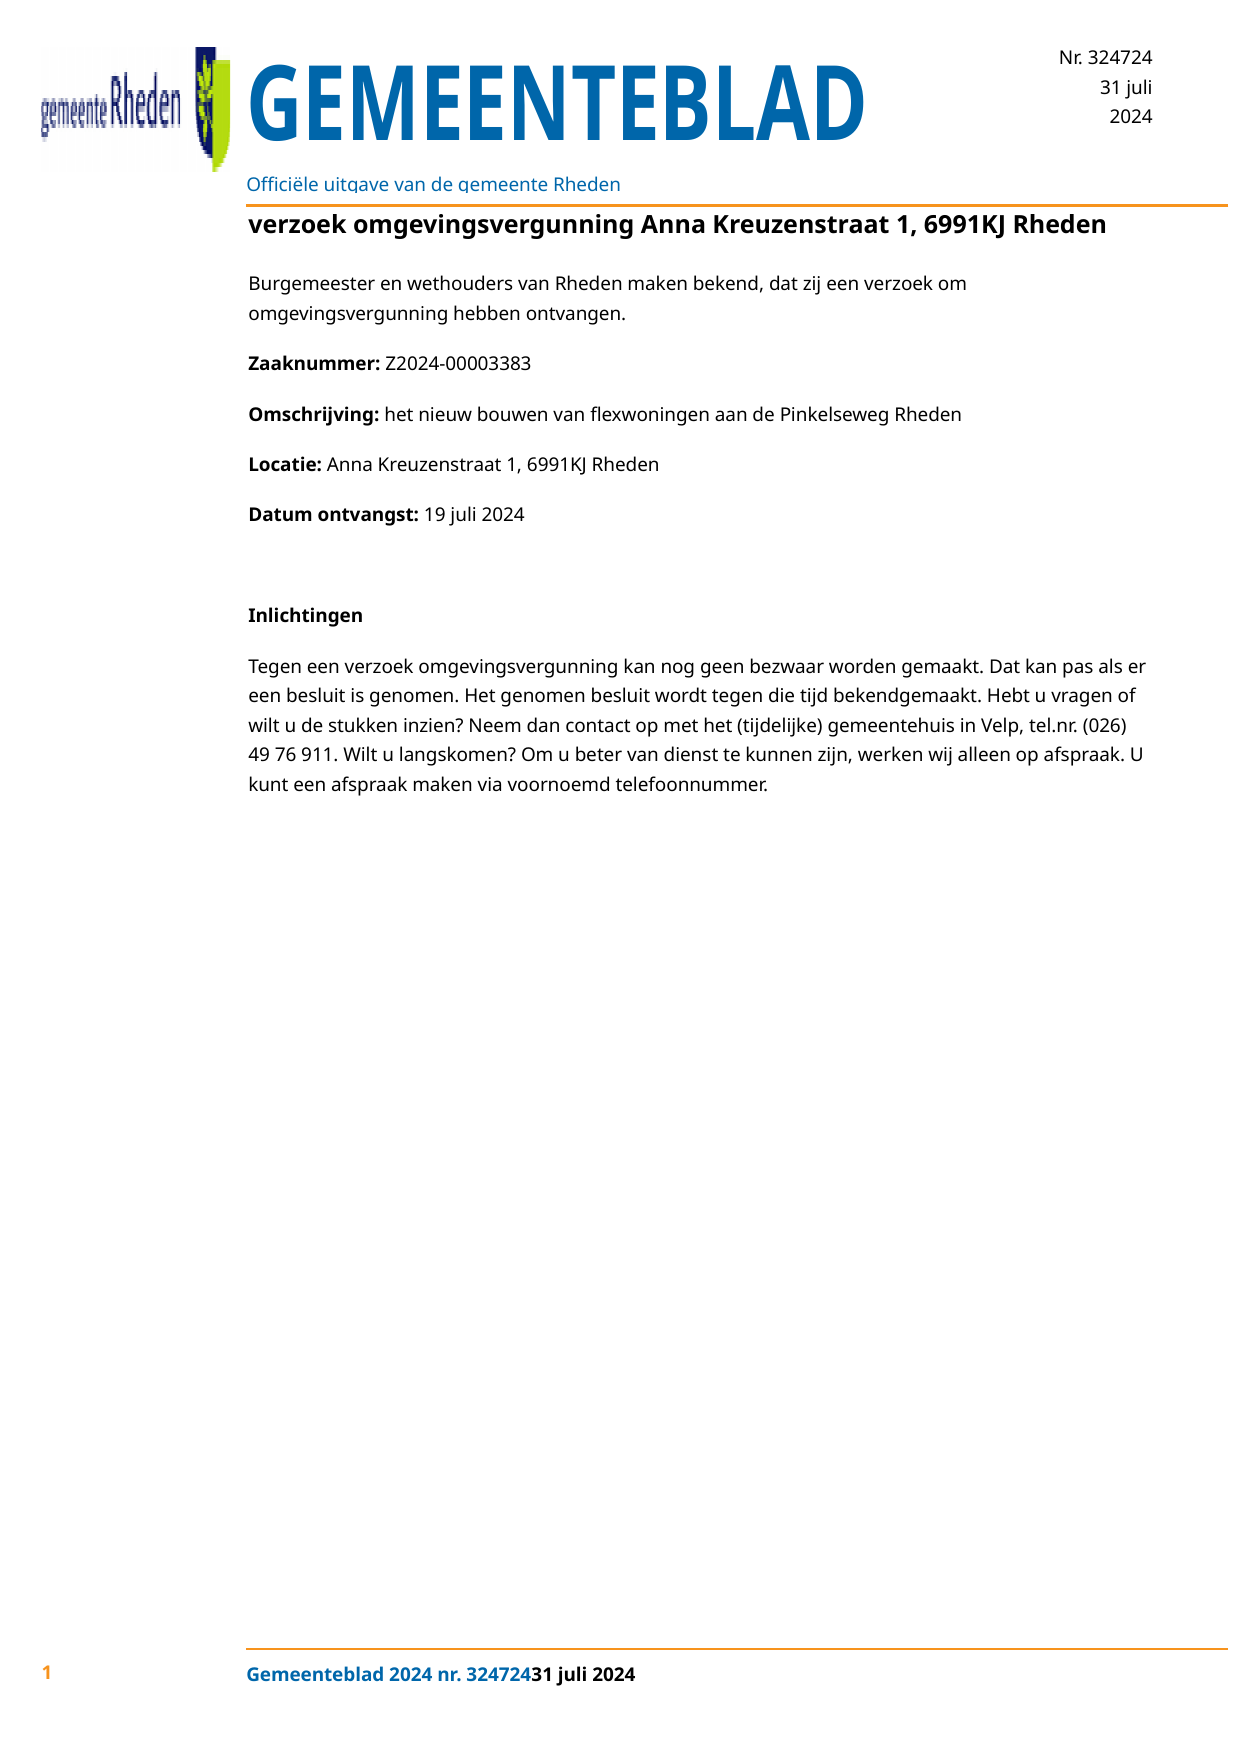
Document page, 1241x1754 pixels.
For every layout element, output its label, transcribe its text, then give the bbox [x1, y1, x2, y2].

text Burgemeester en wethouders van Rheden maken bekend, dat zij een verzoek om omgevingsvergunning hebben ontvangen. [248, 270, 1152, 326]
text Tegen een verzoek omgevingsvergunning kan nog geen bezwaar worden gemaakt. Dat kan pas als er een besluit is genomen. Het genomen besluit wordt tegen die tijd bekendgemaakt. Hebt u vragen of wilt u de stukken inzien? Neem dan contact op met het (tijdelijke) gemeentehuis in Velp, tel.nr. (026) 49 76 911. Wilt u langskomen? Om u beter van dienst te kunnen zijn, werken wij alleen op afspraak. U kunt een afspraak maken via voornoemd telefoonnummer. [248, 653, 1152, 797]
text Locatie: Anna Kreuzenstraat 1, 6991KJ Rheden [248, 451, 1152, 477]
text verzoek omgevingsvergunning Anna Kreuzenstraat 1, 6991KJ Rheden [248, 207, 1152, 241]
text Inlichtingen [248, 602, 1152, 628]
text Zaaknummer: Z2024-00003383 [248, 350, 1152, 376]
text Datum ontvangst: 19 juli 2024 [248, 502, 1152, 527]
picture [41, 47, 231, 172]
text Omschrijving: het nieuw bouwen van flexwoningen aan de Pinkelseweg Rheden [248, 401, 1152, 426]
